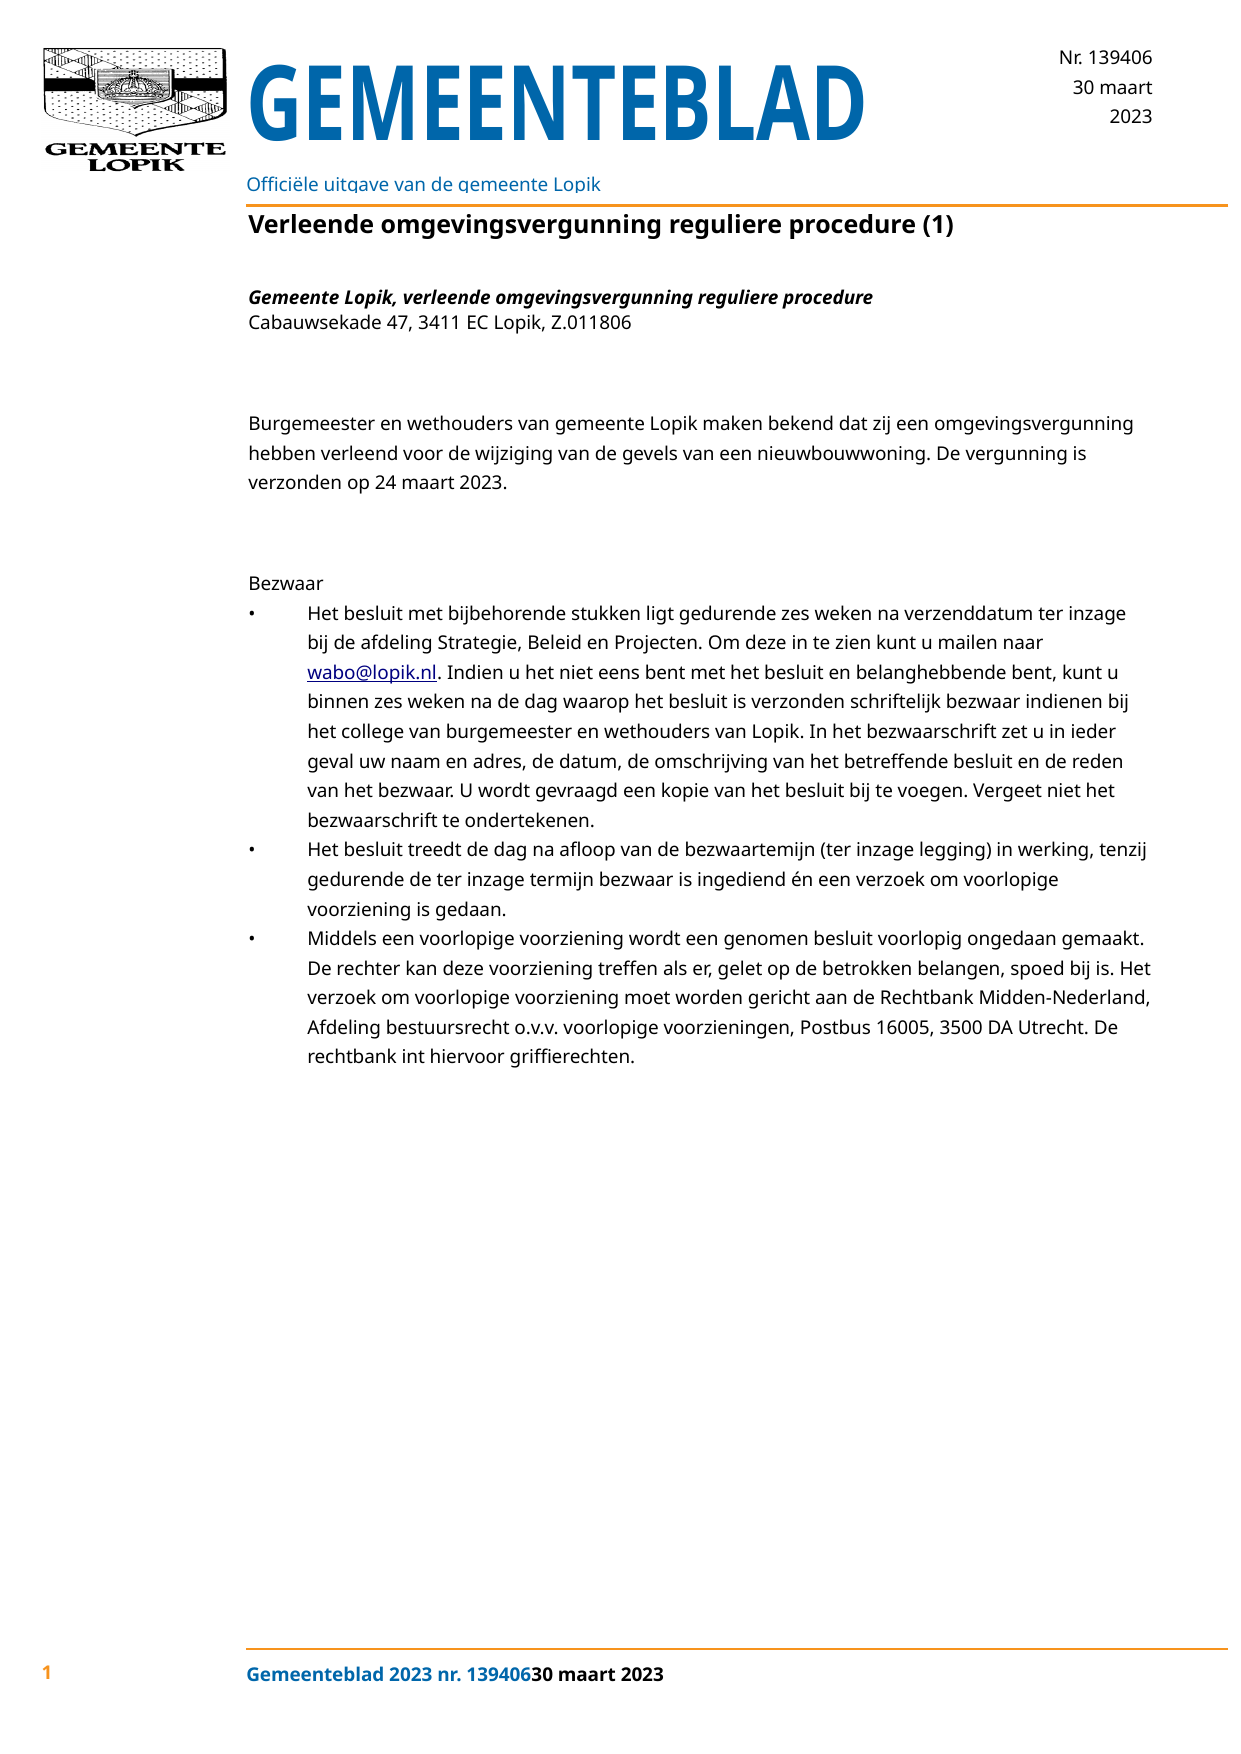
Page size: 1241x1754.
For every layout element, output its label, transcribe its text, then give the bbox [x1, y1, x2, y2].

text Cabauwsekade 47, 3411 EC Lopik, Z.011806 [248, 309, 1152, 335]
text Verleende omgevingsvergunning reguliere procedure (1) [248, 207, 1152, 241]
list Het besluit treedt de dag na afloop van de bezwaartemijn (ter inzage legging) in werking, tenzij gedurende de ter inzage termijn bezwaar is ingediend én een verzoek om voorlopige voorziening is gedaan. [248, 837, 1152, 922]
text Burgemeester en wethouders van gemeente Lopik maken bekend dat zij een omgevingsvergunning hebben verleend voor de wijziging van de gevels van een nieuwbouwwoning. De vergunning is verzonden op 24 maart 2023. [248, 410, 1152, 495]
list Middels een voorlopige voorziening wordt een genomen besluit voorlopig ongedaan gemaakt. De rechter kan deze voorziening treffen als er, gelet op de betrokken belangen, spoed bij is. Het verzoek om voorlopige voorziening moet worden gericht aan de Rechtbank Midden-Nederland, Afdeling bestuursrecht o.v.v. voorlopige voorzieningen, Postbus 16005, 3500 DA Utrecht. De rechtbank int hiervoor griffierechten. [248, 925, 1152, 1069]
list Het besluit met bijbehorende stukken ligt gedurende zes weken na verzenddatum ter inzage bij de afdeling Strategie, Beleid en Projecten. Om deze in te zien kunt u mailen naar wabo@lopik.nl. Indien u het niet eens bent met het besluit en belanghebbende bent, kunt u binnen zes weken na de dag waarop het besluit is verzonden schriftelijk bezwaar indienen bij het college van burgemeester en wethouders van Lopik. In het bezwaarschrift zet u in ieder geval uw naam en adres, de datum, de omschrijving van het betreffende besluit en de reden van het bezwaar. U wordt gevraagd een kopie van het besluit bij te voegen. Vergeet niet het bezwaarschrift te ondertekenen. [248, 600, 1152, 833]
picture [41, 47, 231, 172]
text Bezwaar [248, 570, 1152, 596]
text Gemeente Lopik, verleende omgevingsvergunning reguliere procedure [248, 284, 1152, 309]
